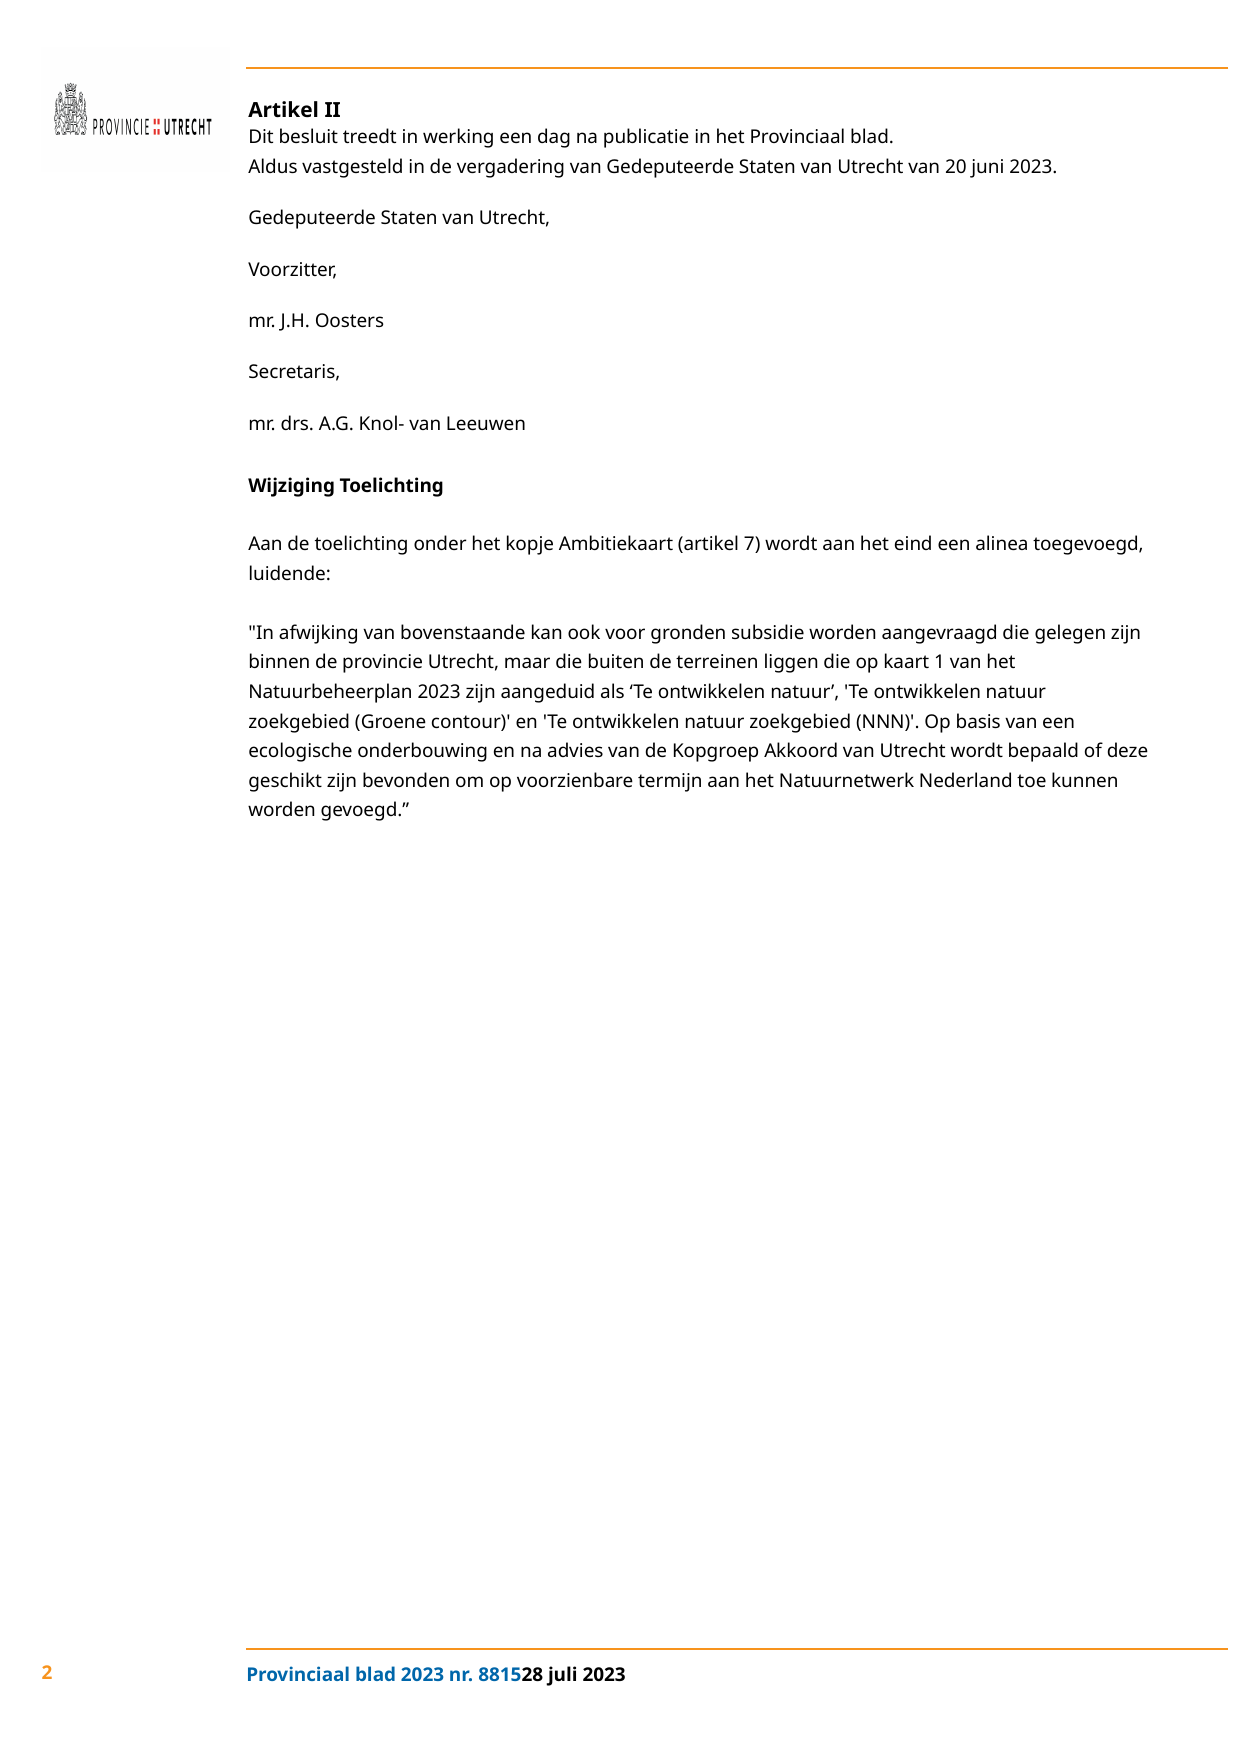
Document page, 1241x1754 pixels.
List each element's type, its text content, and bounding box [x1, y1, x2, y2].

text Wijziging Toelichting [248, 462, 1152, 501]
text Aldus vastgesteld in de vergadering van Gedeputeerde Staten van Utrecht van 20 juni 2023. [248, 153, 1152, 178]
text mr. J.H. Oosters [248, 307, 1152, 333]
text mr. drs. A.G. Knol- van Leeuwen [248, 410, 1152, 436]
text Gedeputeerde Staten van Utrecht, [248, 204, 1152, 230]
text Secretaris, [248, 359, 1152, 384]
text Dit besluit treedt in werking een dag na publicatie in het Provinciaal blad. [248, 123, 1152, 149]
text Artikel II [248, 95, 1152, 123]
text Voorzitter, [248, 256, 1152, 281]
picture [41, 47, 231, 172]
text Aan de toelichting onder het kopje Ambitiekaart (artikel 7) wordt aan het eind een alinea toegevoegd, luidende: [248, 530, 1152, 586]
text "In afwijking van bovenstaande kan ook voor gronden subsidie worden aangevraagd die gelegen zijn binnen de provincie Utrecht, maar die buiten de terreinen liggen die op kaart 1 van het Natuurbeheerplan 2023 zijn aangeduid als ‘Te ontwikkelen natuur’, 'Te ontwikkelen natuur zoekgebied (Groene contour)' en 'Te ontwikkelen natuur zoekgebied (NNN)'. Op basis van een ecologische onderbouwing en na advies van de Kopgroep Akkoord van Utrecht wordt bepaald of deze geschikt zijn bevonden om op voorzienbare termijn aan het Natuurnetwerk Nederland toe kunnen worden gevoegd.” [248, 619, 1152, 822]
